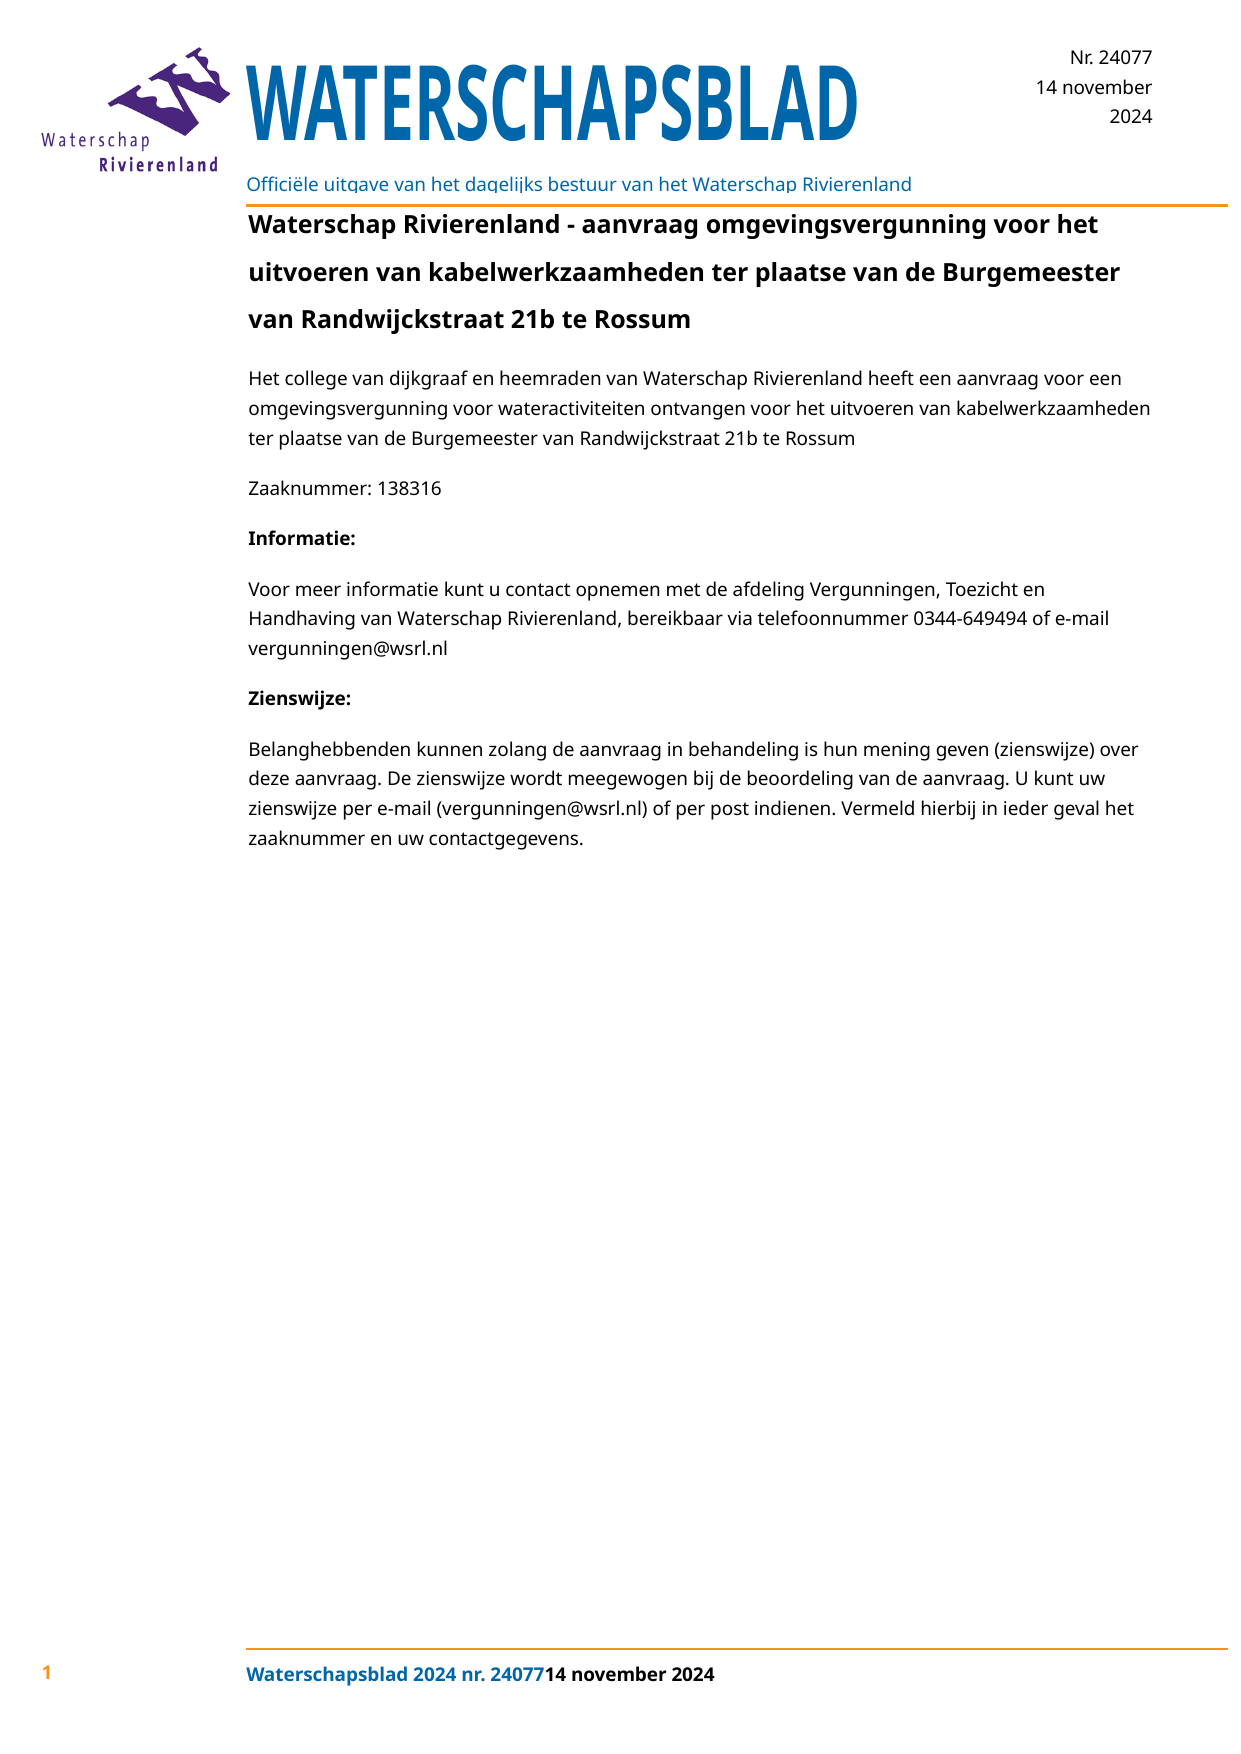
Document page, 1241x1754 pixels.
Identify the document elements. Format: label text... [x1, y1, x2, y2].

text Waterschap Rivierenland - aanvraag omgevingsvergunning voor het uitvoeren van kabelwerkzaamheden ter plaatse van de Burgemeester van Randwijckstraat 21b te Rossum [248, 207, 1152, 336]
text Het college van dijkgraaf en heemraden van Waterschap Rivierenland heeft een aanvraag voor een omgevingsvergunning voor wateractiviteiten ontvangen voor het uitvoeren van kabelwerkzaamheden ter plaatse van de Burgemeester van Randwijckstraat 21b te Rossum [248, 366, 1152, 450]
text Zienswijze: [248, 686, 1152, 711]
text Informatie: [248, 526, 1152, 551]
text Belanghebbenden kunnen zolang de aanvraag in behandeling is hun mening geven (zienswijze) over deze aanvraag. De zienswijze wordt meegewogen bij de beoordeling van de aanvraag. U kunt uw zienswijze per e-mail (vergunningen@wsrl.nl) of per post indienen. Vermeld hierbij in ieder geval het zaaknummer en uw contactgegevens. [248, 736, 1152, 850]
text Zaaknummer: 138316 [248, 475, 1152, 501]
picture [41, 47, 231, 172]
text Voor meer informatie kunt u contact opnemen met de afdeling Vergunningen, Toezicht en Handhaving van Waterschap Rivierenland, bereikbaar via telefoonnummer 0344-649494 of e-mail vergunningen@wsrl.nl [248, 576, 1152, 661]
